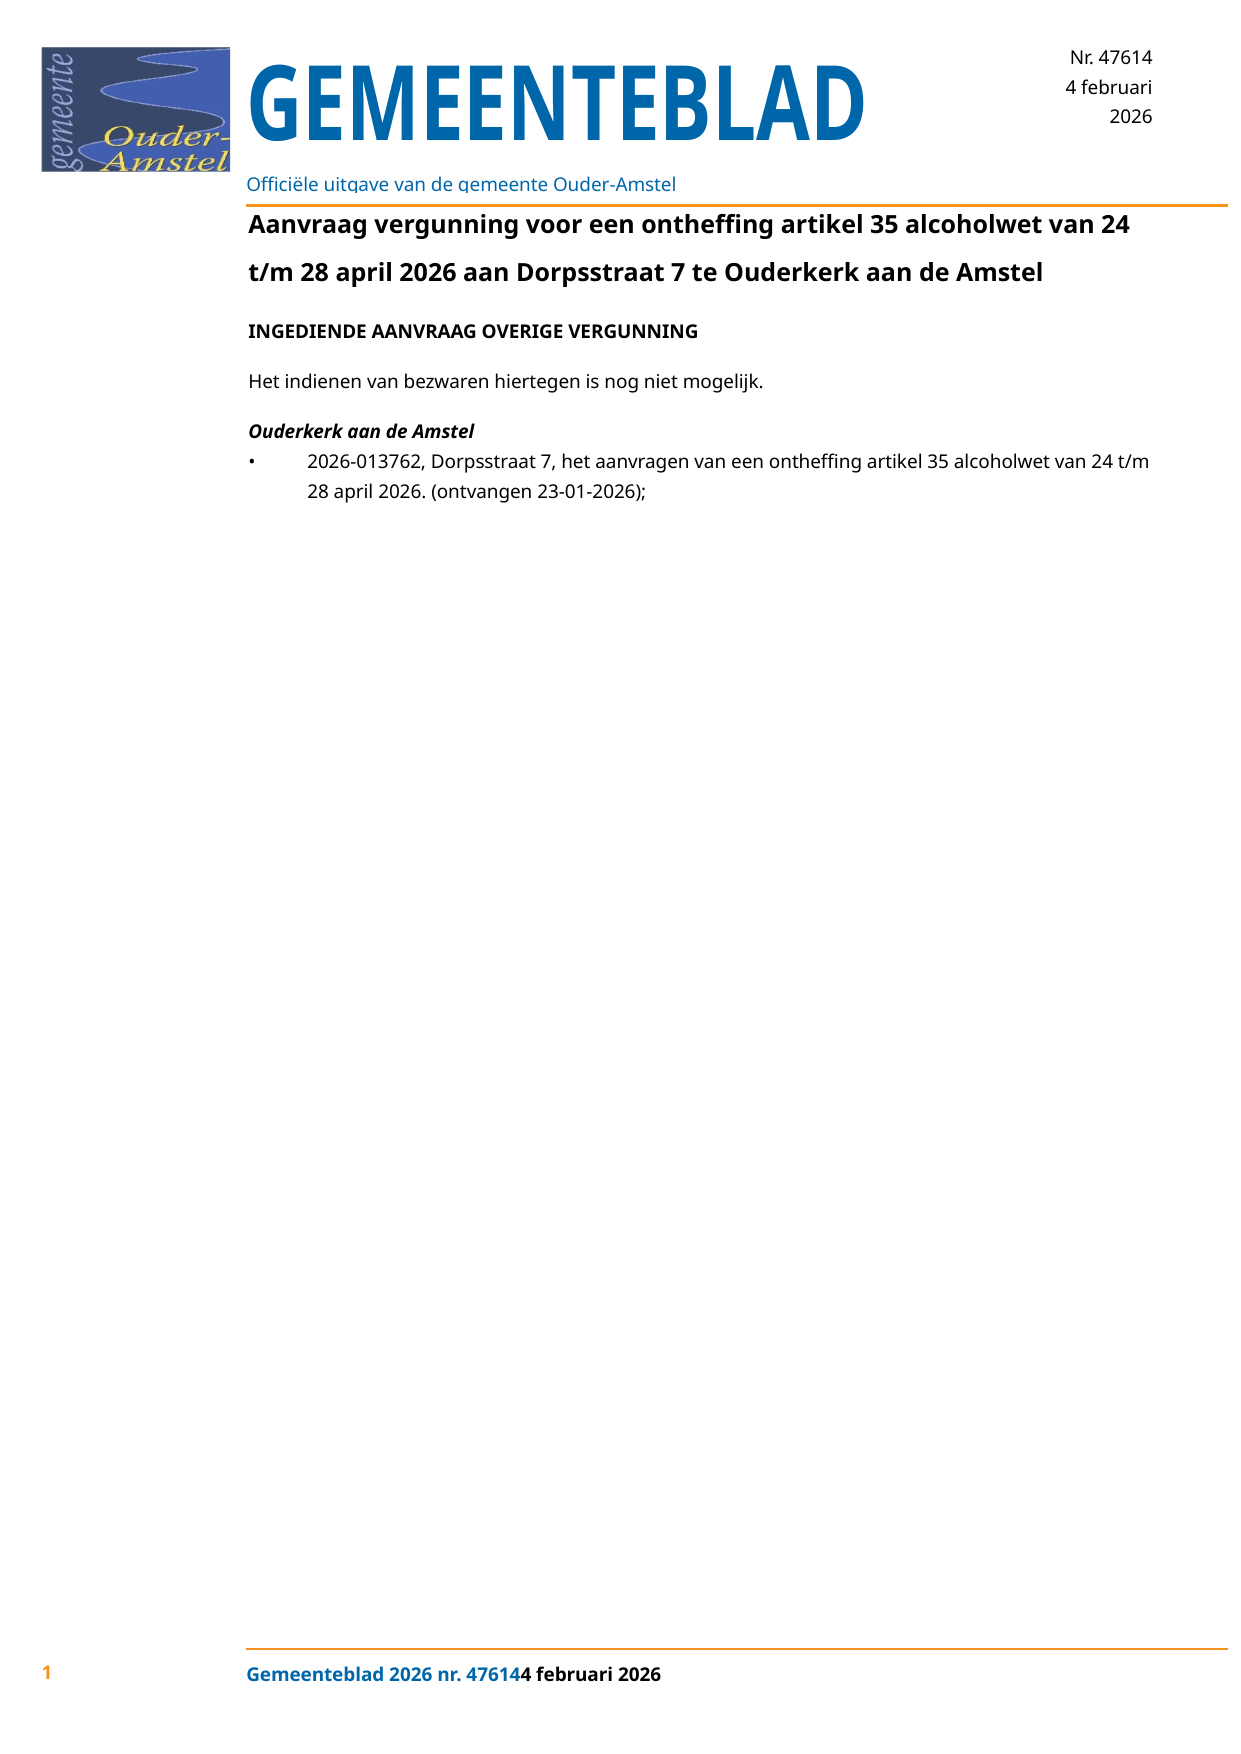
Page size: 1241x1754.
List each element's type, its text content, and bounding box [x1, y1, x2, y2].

list 2026-013762, Dorpsstraat 7, het aanvragen van een ontheffing artikel 35 alcoholwet van 24 t/m 28 april 2026. (ontvangen 23-01-2026); [248, 448, 1152, 504]
text Ouderkerk aan de Amstel [248, 419, 1152, 444]
text Aanvraag vergunning voor een ontheffing artikel 35 alcoholwet van 24 t/m 28 april 2026 aan Dorpsstraat 7 te Ouderkerk aan de Amstel [248, 207, 1152, 288]
text Het indienen van bezwaren hiertegen is nog niet mogelijk. [248, 368, 1152, 394]
text INGEDIENDE AANVRAAG OVERIGE VERGUNNING [248, 318, 1152, 344]
picture [41, 47, 231, 172]
